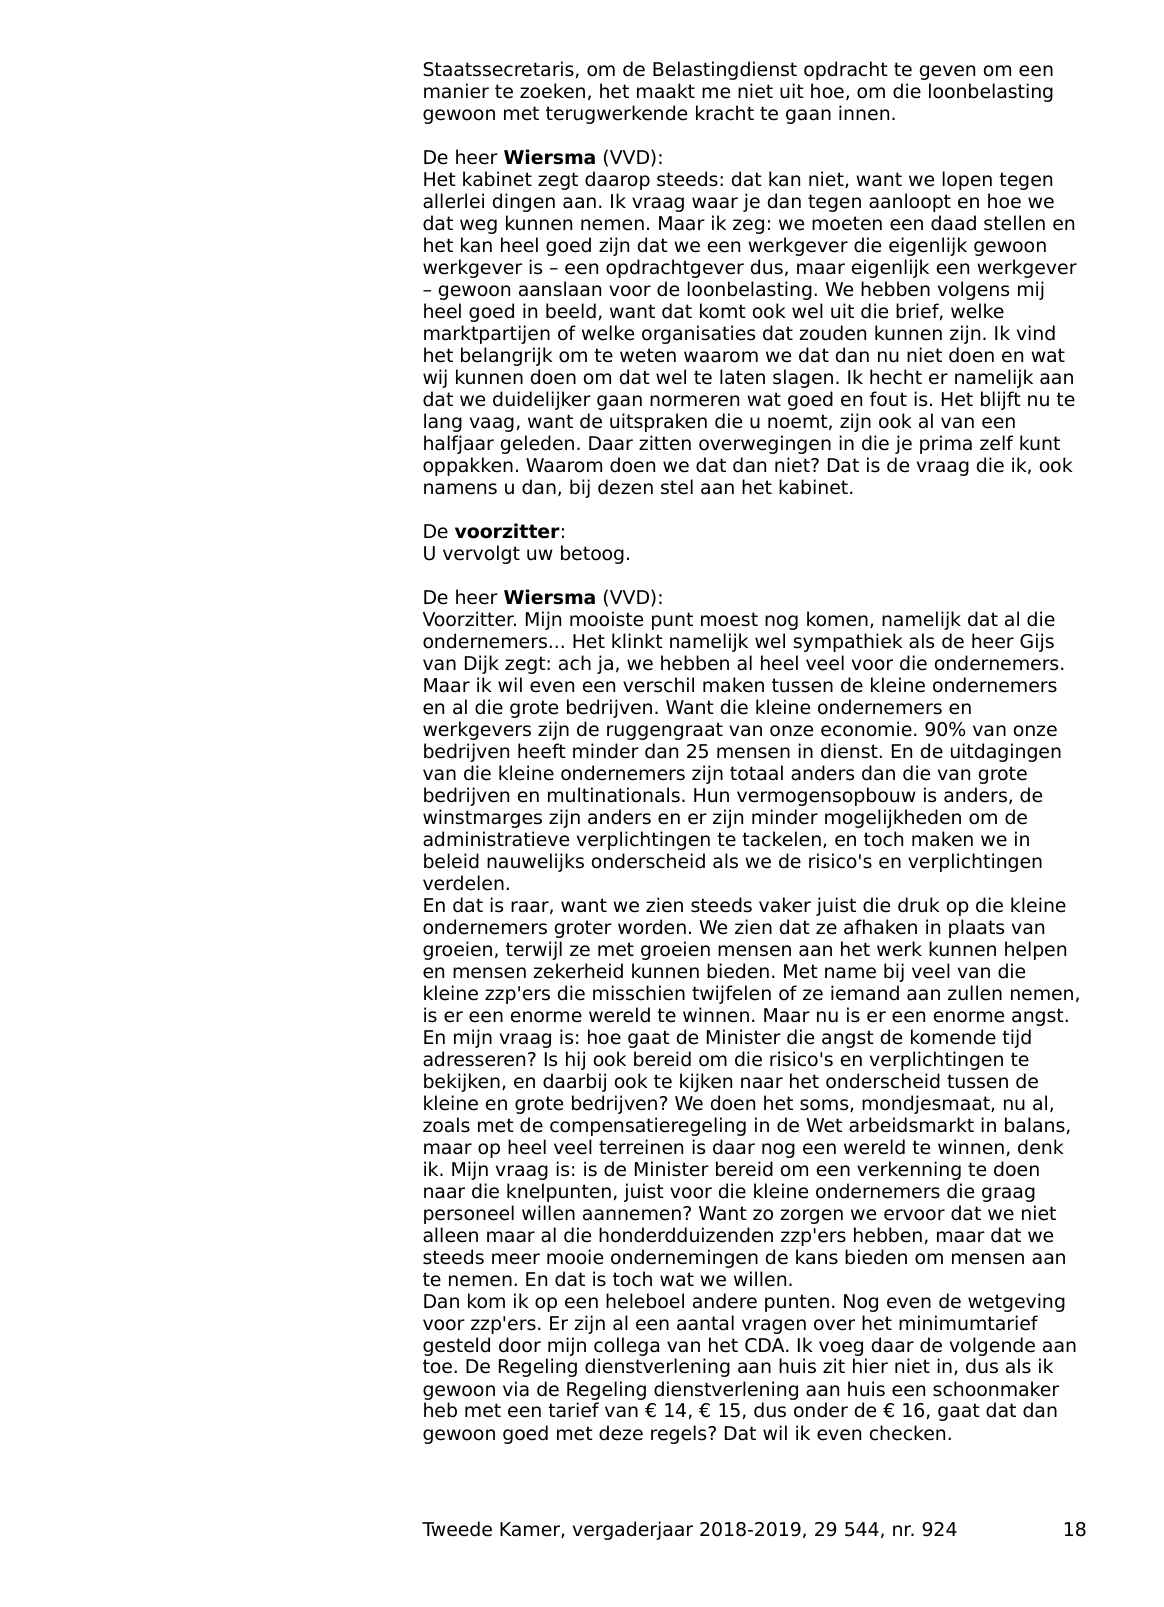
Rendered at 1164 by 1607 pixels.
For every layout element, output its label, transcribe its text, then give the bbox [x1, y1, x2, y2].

text De heer Wiersma (VVD): [422, 587, 1087, 609]
text En dat is raar, want we zien steeds vaker juist die druk op die kleine ondernemers groter worden. We zien dat ze afhaken in plaats van groeien, terwijl ze met groeien mensen aan het werk kunnen helpen en mensen zekerheid kunnen bieden. Met name bij veel van die kleine zzp'ers die misschien twijfelen of ze iemand aan zullen nemen, is er een enorme wereld te winnen. Maar nu is er een enorme angst. En mijn vraag is: hoe gaat de Minister die angst de komende tijd adresseren? Is hij ook bereid om die risico's en verplichtingen te bekijken, en daarbij ook te kijken naar het onderscheid tussen de kleine en grote bedrijven? We doen het soms, mondjesmaat, nu al, zoals met de compensatieregeling in de Wet arbeidsmarkt in balans, maar op heel veel terreinen is daar nog een wereld te winnen, denk ik. Mijn vraag is: is de Minister bereid om een verkenning te doen naar die knelpunten, juist voor die kleine ondernemers die graag personeel willen aannemen? Want zo zorgen we ervoor dat we niet alleen maar al die honderdduizenden zzp'ers hebben, maar dat we steeds meer mooie ondernemingen de kans bieden om mensen aan te nemen. En dat is toch wat we willen. [422, 895, 1087, 1291]
text Voorzitter. Mijn mooiste punt moest nog komen, namelijk dat al die ondernemers... Het klinkt namelijk wel sympathiek als de heer Gijs van Dijk zegt: ach ja, we hebben al heel veel voor die ondernemers. Maar ik wil even een verschil maken tussen de kleine ondernemers en al die grote bedrijven. Want die kleine ondernemers en werkgevers zijn de ruggengraat van onze economie. 90% van onze bedrijven heeft minder dan 25 mensen in dienst. En de uitdagingen van die kleine ondernemers zijn totaal anders dan die van grote bedrijven en multinationals. Hun vermogensopbouw is anders, de winstmarges zijn anders en er zijn minder mogelijkheden om de administratieve verplichtingen te tackelen, en toch maken we in beleid nauwelijks onderscheid als we de risico's en verplichtingen verdelen. [422, 609, 1087, 895]
text De voorzitter: [422, 521, 1087, 543]
text Staatssecretaris, om de Belastingdienst opdracht te geven om een manier te zoeken, het maakt me niet uit hoe, om die loonbelasting gewoon met terugwerkende kracht te gaan innen. [422, 59, 1087, 125]
text Dan kom ik op een heleboel andere punten. Nog even de wetgeving voor zzp'ers. Er zijn al een aantal vragen over het minimumtarief gesteld door mijn collega van het CDA. Ik voeg daar de volgende aan toe. De Regeling dienstverlening aan huis zit hier niet in, dus als ik gewoon via de Regeling dienstverlening aan huis een schoonmaker heb met een tarief van € 14, € 15, dus onder de € 16, gaat dat dan gewoon goed met deze regels? Dat wil ik even checken. [422, 1291, 1087, 1444]
text De heer Wiersma (VVD): [422, 147, 1087, 169]
text Het kabinet zegt daarop steeds: dat kan niet, want we lopen tegen allerlei dingen aan. Ik vraag waar je dan tegen aanloopt en hoe we dat weg kunnen nemen. Maar ik zeg: we moeten een daad stellen en het kan heel goed zijn dat we een werkgever die eigenlijk gewoon werkgever is – een opdrachtgever dus, maar eigenlijk een werkgever – gewoon aanslaan voor de loonbelasting. We hebben volgens mij heel goed in beeld, want dat komt ook wel uit die brief, welke marktpartijen of welke organisaties dat zouden kunnen zijn. Ik vind het belangrijk om te weten waarom we dat dan nu niet doen en wat wij kunnen doen om dat wel te laten slagen. Ik hecht er namelijk aan dat we duidelijker gaan normeren wat goed en fout is. Het blijft nu te lang vaag, want de uitspraken die u noemt, zijn ook al van een halfjaar geleden. Daar zitten overwegingen in die je prima zelf kunt oppakken. Waarom doen we dat dan niet? Dat is de vraag die ik, ook namens u dan, bij dezen stel aan het kabinet. [422, 169, 1087, 499]
text U vervolgt uw betoog. [422, 543, 1087, 565]
